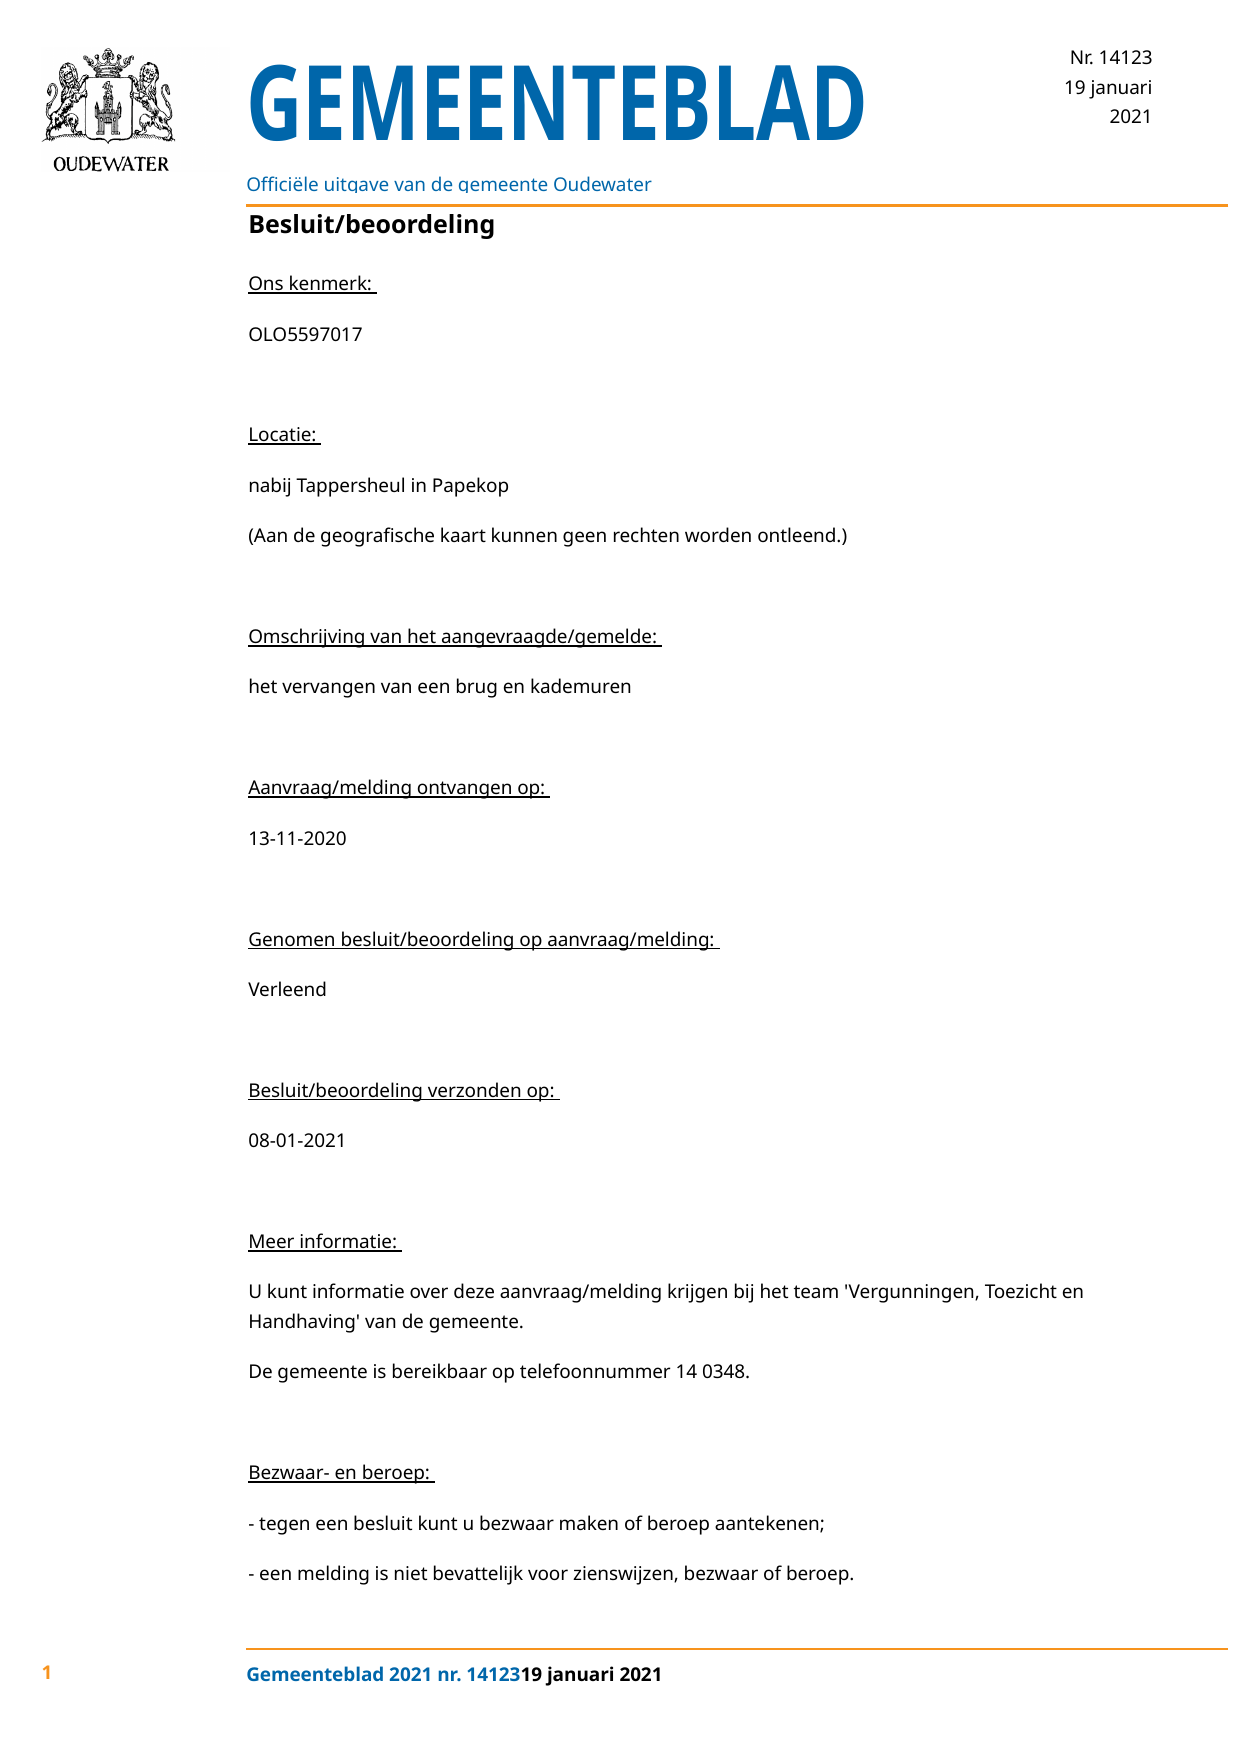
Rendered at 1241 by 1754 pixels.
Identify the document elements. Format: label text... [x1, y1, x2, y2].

text Verleend [248, 976, 1152, 1002]
text nabij Tappersheul in Papekop [248, 472, 1152, 498]
text Bezwaar- en beroep: [248, 1459, 1152, 1485]
text Besluit/beoordeling verzonden op: [248, 1077, 1152, 1103]
text 08-01-2021 [248, 1127, 1152, 1153]
text Omschrijving van het aangevraagde/gemelde: [248, 623, 1152, 649]
text - tegen een besluit kunt u bezwaar maken of beroep aantekenen; [248, 1510, 1152, 1536]
text Ons kenmerk: [248, 270, 1152, 296]
text Aanvraag/melding ontvangen op: [248, 774, 1152, 800]
text De gemeente is bereikbaar op telefoonnummer 14 0348. [248, 1359, 1152, 1384]
text Meer informatie: [248, 1228, 1152, 1254]
text OLO5597017 [248, 321, 1152, 346]
text 13-11-2020 [248, 825, 1152, 851]
text Besluit/beoordeling [248, 207, 1152, 241]
text - een melding is niet bevattelijk voor zienswijzen, bezwaar of beroep. [248, 1560, 1152, 1586]
text Genomen besluit/beoordeling op aanvraag/melding: [248, 926, 1152, 951]
picture [41, 47, 231, 172]
text U kunt informatie over deze aanvraag/melding krijgen bij het team 'Vergunningen, Toezicht en Handhaving' van de gemeente. [248, 1279, 1152, 1334]
text het vervangen van een brug en kademuren [248, 674, 1152, 699]
text Locatie: [248, 422, 1152, 447]
text (Aan de geografische kaart kunnen geen rechten worden ontleend.) [248, 522, 1152, 548]
